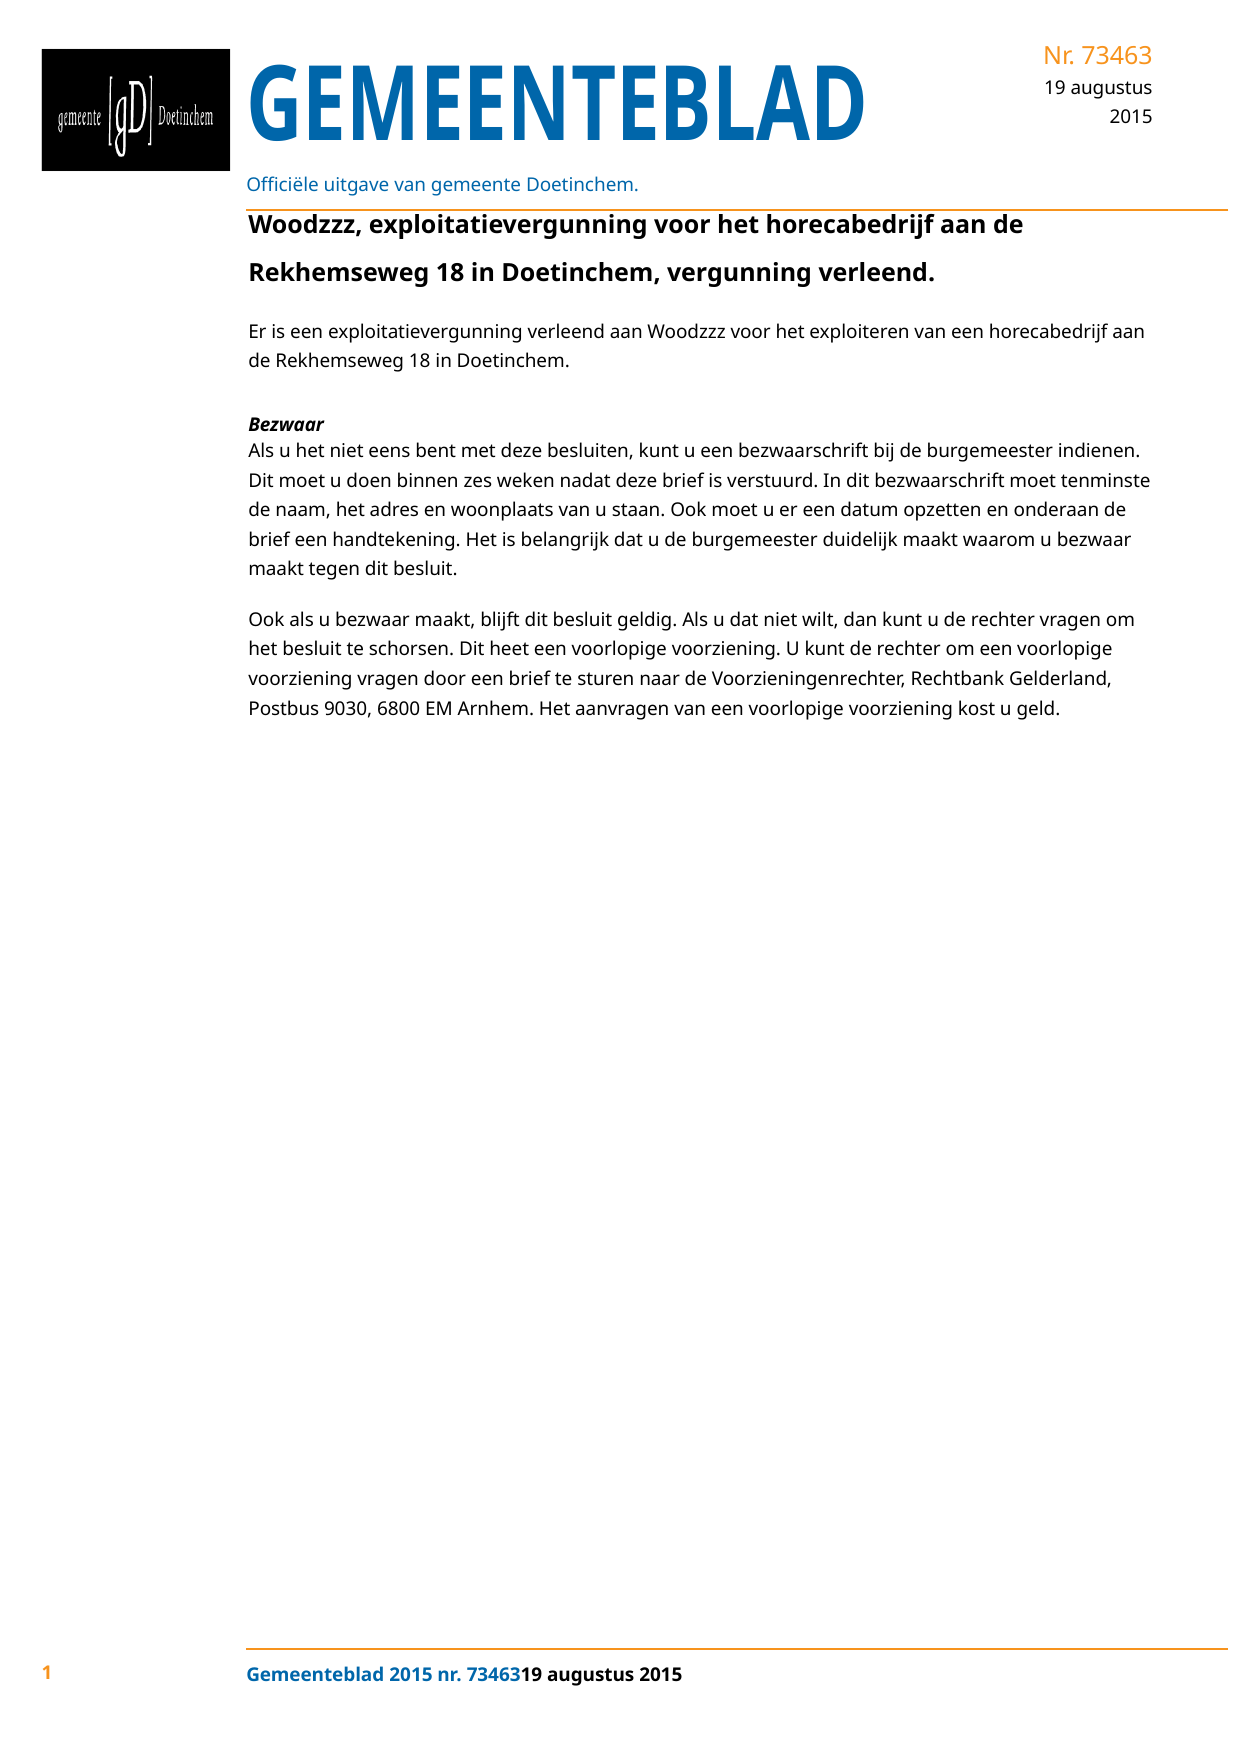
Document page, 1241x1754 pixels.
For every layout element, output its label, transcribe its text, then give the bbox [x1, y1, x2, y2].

text Als u het niet eens bent met deze besluiten, kunt u een bezwaarschrift bij de burgemeester indienen. Dit moet u doen binnen zes weken nadat deze brief is verstuurd. In dit bezwaarschrift moet tenminste de naam, het adres en woonplaats van u staan. Ook moet u er een datum opzetten en onderaan de brief een handtekening. Het is belangrijk dat u de burgemeester duidelijk maakt waarom u bezwaar maakt tegen dit besluit. [248, 437, 1152, 581]
text Bezwaar [248, 411, 1152, 437]
picture [41, 47, 231, 172]
text Ook als u bezwaar maakt, blijft dit besluit geldig. Als u dat niet wilt, dan kunt u de rechter vragen om het besluit te schorsen. Dit heet een voorlopige voorziening. U kunt de rechter om een voorlopige voorziening vragen door een brief te sturen naar de Voorzieningenrechter, Rechtbank Gelderland, Postbus 9030, 6800 EM Arnhem. Het aanvragen van een voorlopige voorziening kost u geld. [248, 606, 1152, 720]
text Er is een exploitatievergunning verleend aan Woodzzz voor het exploiteren van een horecabedrijf aan de Rekhemseweg 18 in Doetinchem. [248, 318, 1152, 373]
text Woodzzz, exploitatievergunning voor het horecabedrijf aan de Rekhemseweg 18 in Doetinchem, vergunning verleend. [248, 211, 1152, 288]
